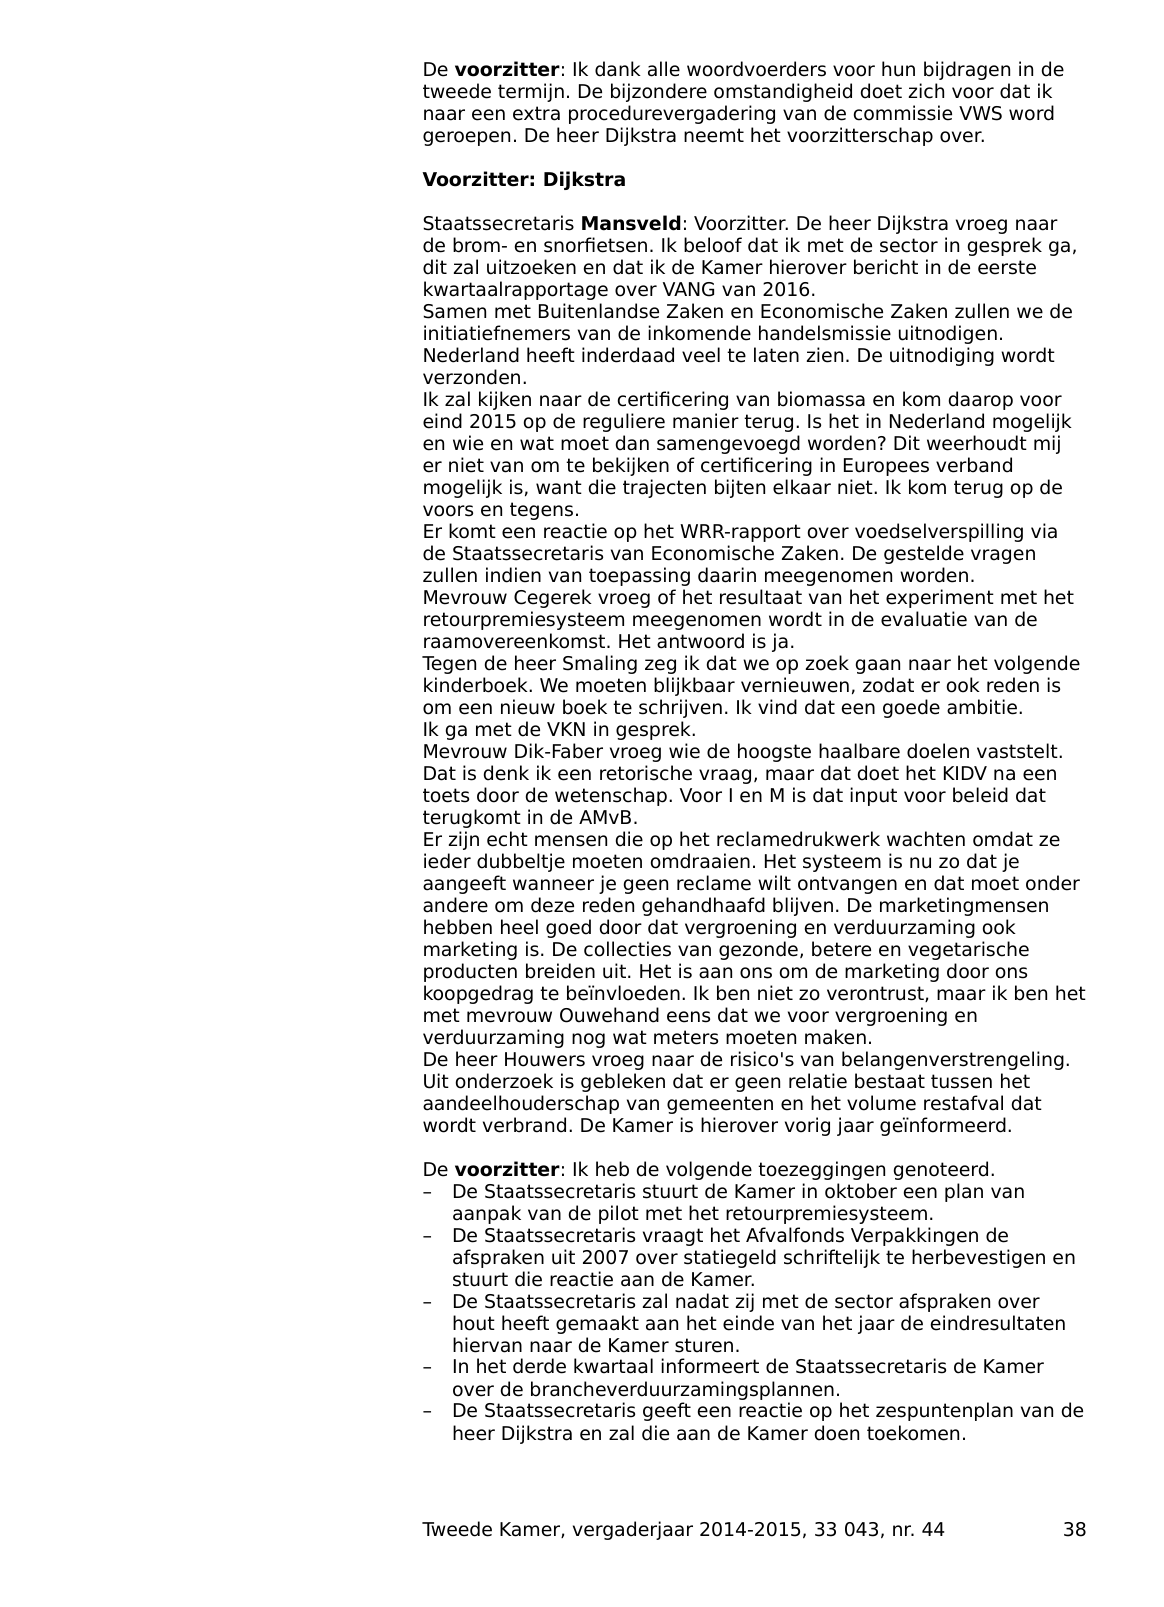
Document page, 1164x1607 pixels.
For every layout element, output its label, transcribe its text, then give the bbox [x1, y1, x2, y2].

text – De Staatssecretaris stuurt de Kamer in oktober een plan van aanpak van de pilot met het retourpremiesysteem. [422, 1181, 1087, 1224]
text De voorzitter: Ik heb de volgende toezeggingen genoteerd. [422, 1159, 1087, 1181]
text Tegen de heer Smaling zeg ik dat we op zoek gaan naar het volgende kinderboek. We moeten blijkbaar vernieuwen, zodat er ook reden is om een nieuw boek te schrijven. Ik vind dat een goede ambitie. [422, 653, 1087, 719]
text Ik zal kijken naar de certificering van biomassa en kom daarop voor eind 2015 op de reguliere manier terug. Is het in Nederland mogelijk en wie en wat moet dan samengevoegd worden? Dit weerhoudt mij er niet van om te bekijken of certificering in Europees verband mogelijk is, want die trajecten bijten elkaar niet. Ik kom terug op de voors en tegens. [422, 389, 1087, 521]
text Staatssecretaris Mansveld: Voorzitter. De heer Dijkstra vroeg naar de brom- en snorfietsen. Ik beloof dat ik met de sector in gesprek ga, dit zal uitzoeken en dat ik de Kamer hierover bericht in de eerste kwartaalrapportage over VANG van 2016. [422, 213, 1087, 301]
text – De Staatssecretaris zal nadat zij met de sector afspraken over hout heeft gemaakt aan het einde van het jaar de eindresultaten hiervan naar de Kamer sturen. [422, 1291, 1087, 1356]
text Er komt een reactie op het WRR-rapport over voedselverspilling via de Staatssecretaris van Economische Zaken. De gestelde vragen zullen indien van toepassing daarin meegenomen worden. [422, 521, 1087, 587]
text Ik ga met de VKN in gesprek. [422, 719, 1087, 741]
text Er zijn echt mensen die op het reclamedrukwerk wachten omdat ze ieder dubbeltje moeten omdraaien. Het systeem is nu zo dat je aangeeft wanneer je geen reclame wilt ontvangen en dat moet onder andere om deze reden gehandhaafd blijven. De marketingmensen hebben heel goed door dat vergroening en verduurzaming ook marketing is. De collecties van gezonde, betere en vegetarische producten breiden uit. Het is aan ons om de marketing door ons koopgedrag te beïnvloeden. Ik ben niet zo verontrust, maar ik ben het met mevrouw Ouwehand eens dat we voor vergroening en verduurzaming nog wat meters moeten maken. [422, 829, 1087, 1048]
text Samen met Buitenlandse Zaken en Economische Zaken zullen we de initiatiefnemers van de inkomende handelsmissie uitnodigen. Nederland heeft inderdaad veel te laten zien. De uitnodiging wordt verzonden. [422, 301, 1087, 389]
text De heer Houwers vroeg naar de risico's van belangenverstrengeling. Uit onderzoek is gebleken dat er geen relatie bestaat tussen het aandeelhouderschap van gemeenten en het volume restafval dat wordt verbrand. De Kamer is hierover vorig jaar geïnformeerd. [422, 1048, 1087, 1136]
text Mevrouw Dik-Faber vroeg wie de hoogste haalbare doelen vaststelt. Dat is denk ik een retorische vraag, maar dat doet het KIDV na een toets door de wetenschap. Voor I en M is dat input voor beleid dat terugkomt in de AMvB. [422, 741, 1087, 829]
text – De Staatssecretaris vraagt het Afvalfonds Verpakkingen de afspraken uit 2007 over statiegeld schriftelijk te herbevestigen en stuurt die reactie aan de Kamer. [422, 1224, 1087, 1291]
text – De Staatssecretaris geeft een reactie op het zespuntenplan van de heer Dijkstra en zal die aan de Kamer doen toekomen. [422, 1400, 1087, 1444]
text Mevrouw Cegerek vroeg of het resultaat van het experiment met het retourpremiesysteem meegenomen wordt in de evaluatie van de raamovereenkomst. Het antwoord is ja. [422, 587, 1087, 653]
text De voorzitter: Ik dank alle woordvoerders voor hun bijdragen in de tweede termijn. De bijzondere omstandigheid doet zich voor dat ik naar een extra procedurevergadering van de commissie VWS word geroepen. De heer Dijkstra neemt het voorzitterschap over. [422, 59, 1087, 147]
text Voorzitter: Dijkstra [422, 169, 1087, 191]
text – In het derde kwartaal informeert de Staatssecretaris de Kamer over de brancheverduurzamingsplannen. [422, 1356, 1087, 1400]
